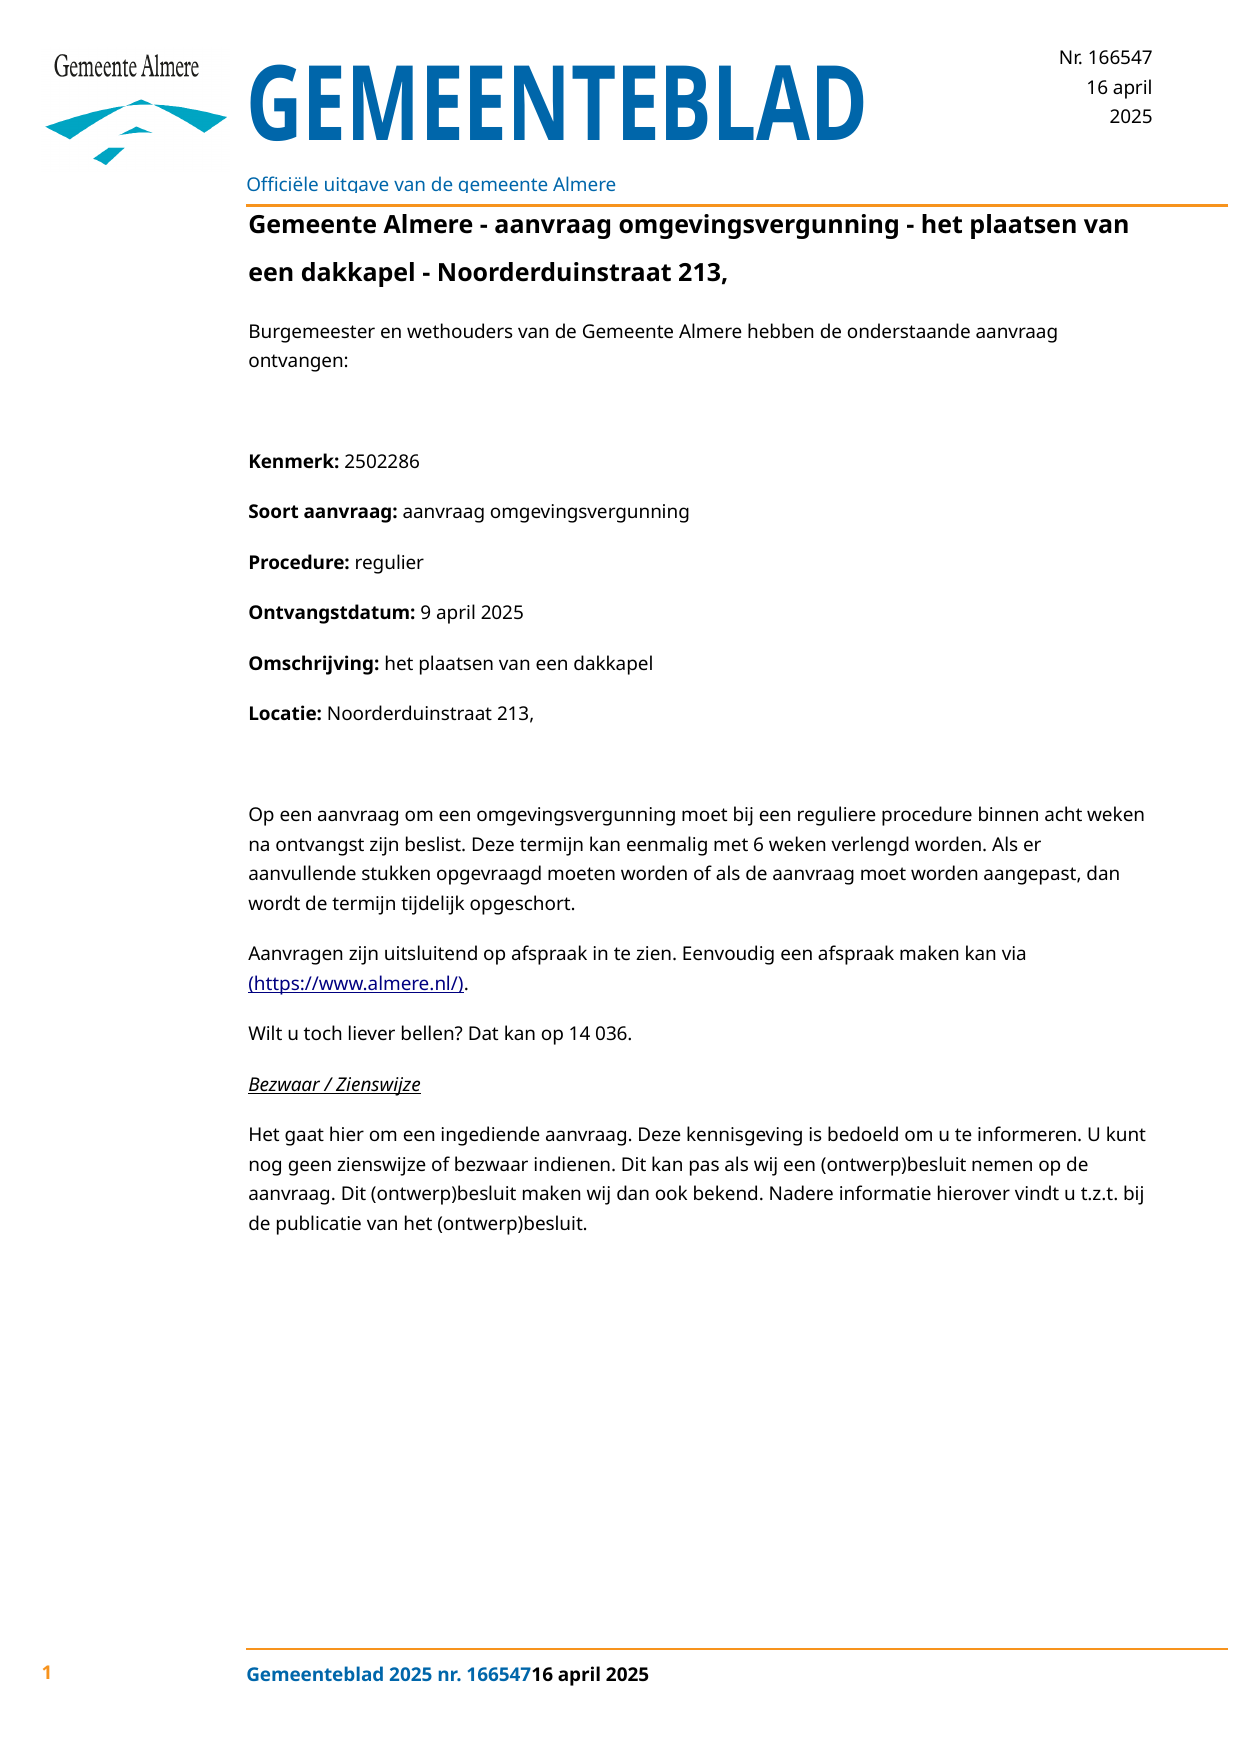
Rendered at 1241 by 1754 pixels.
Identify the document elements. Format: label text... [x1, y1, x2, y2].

text Ontvangstdatum: 9 april 2025 [248, 599, 1152, 625]
text Burgemeester en wethouders van de Gemeente Almere hebben de onderstaande aanvraag ontvangen: [248, 318, 1152, 373]
picture [41, 47, 231, 172]
text Procedure: regulier [248, 549, 1152, 575]
text Gemeente Almere - aanvraag omgevingsvergunning - het plaatsen van een dakkapel - Noorderduinstraat 213, [248, 207, 1152, 288]
text Kenmerk: 2502286 [248, 448, 1152, 474]
text Bezwaar / Zienswijze [248, 1071, 1152, 1097]
text Soort aanvraag: aanvraag omgevingsvergunning [248, 499, 1152, 524]
text Op een aanvraag om een omgevingsvergunning moet bij een reguliere procedure binnen acht weken na ontvangst zijn beslist. Deze termijn kan eenmalig met 6 weken verlengd worden. Als er aanvullende stukken opgevraagd moeten worden of als de aanvraag moet worden aangepast, dan wordt de termijn tijdelijk opgeschort. [248, 801, 1152, 916]
text Omschrijving: het plaatsen van een dakkapel [248, 650, 1152, 676]
text Het gaat hier om een ingediende aanvraag. Deze kennisgeving is bedoeld om u te informeren. U kunt nog geen zienswijze of bezwaar indienen. Dit kan pas als wij een (ontwerp)besluit nemen op de aanvraag. Dit (ontwerp)besluit maken wij dan ook bekend. Nadere informatie hierover vindt u t.z.t. bij de publicatie van het (ontwerp)besluit. [248, 1121, 1152, 1236]
text Wilt u toch liever bellen? Dat kan op 14 036. [248, 1020, 1152, 1046]
text Locatie: Noorderduinstraat 213, [248, 700, 1152, 726]
text Aanvragen zijn uitsluitend op afspraak in te zien. Eenvoudig een afspraak maken kan via (https://www.almere.nl/). [248, 940, 1152, 996]
